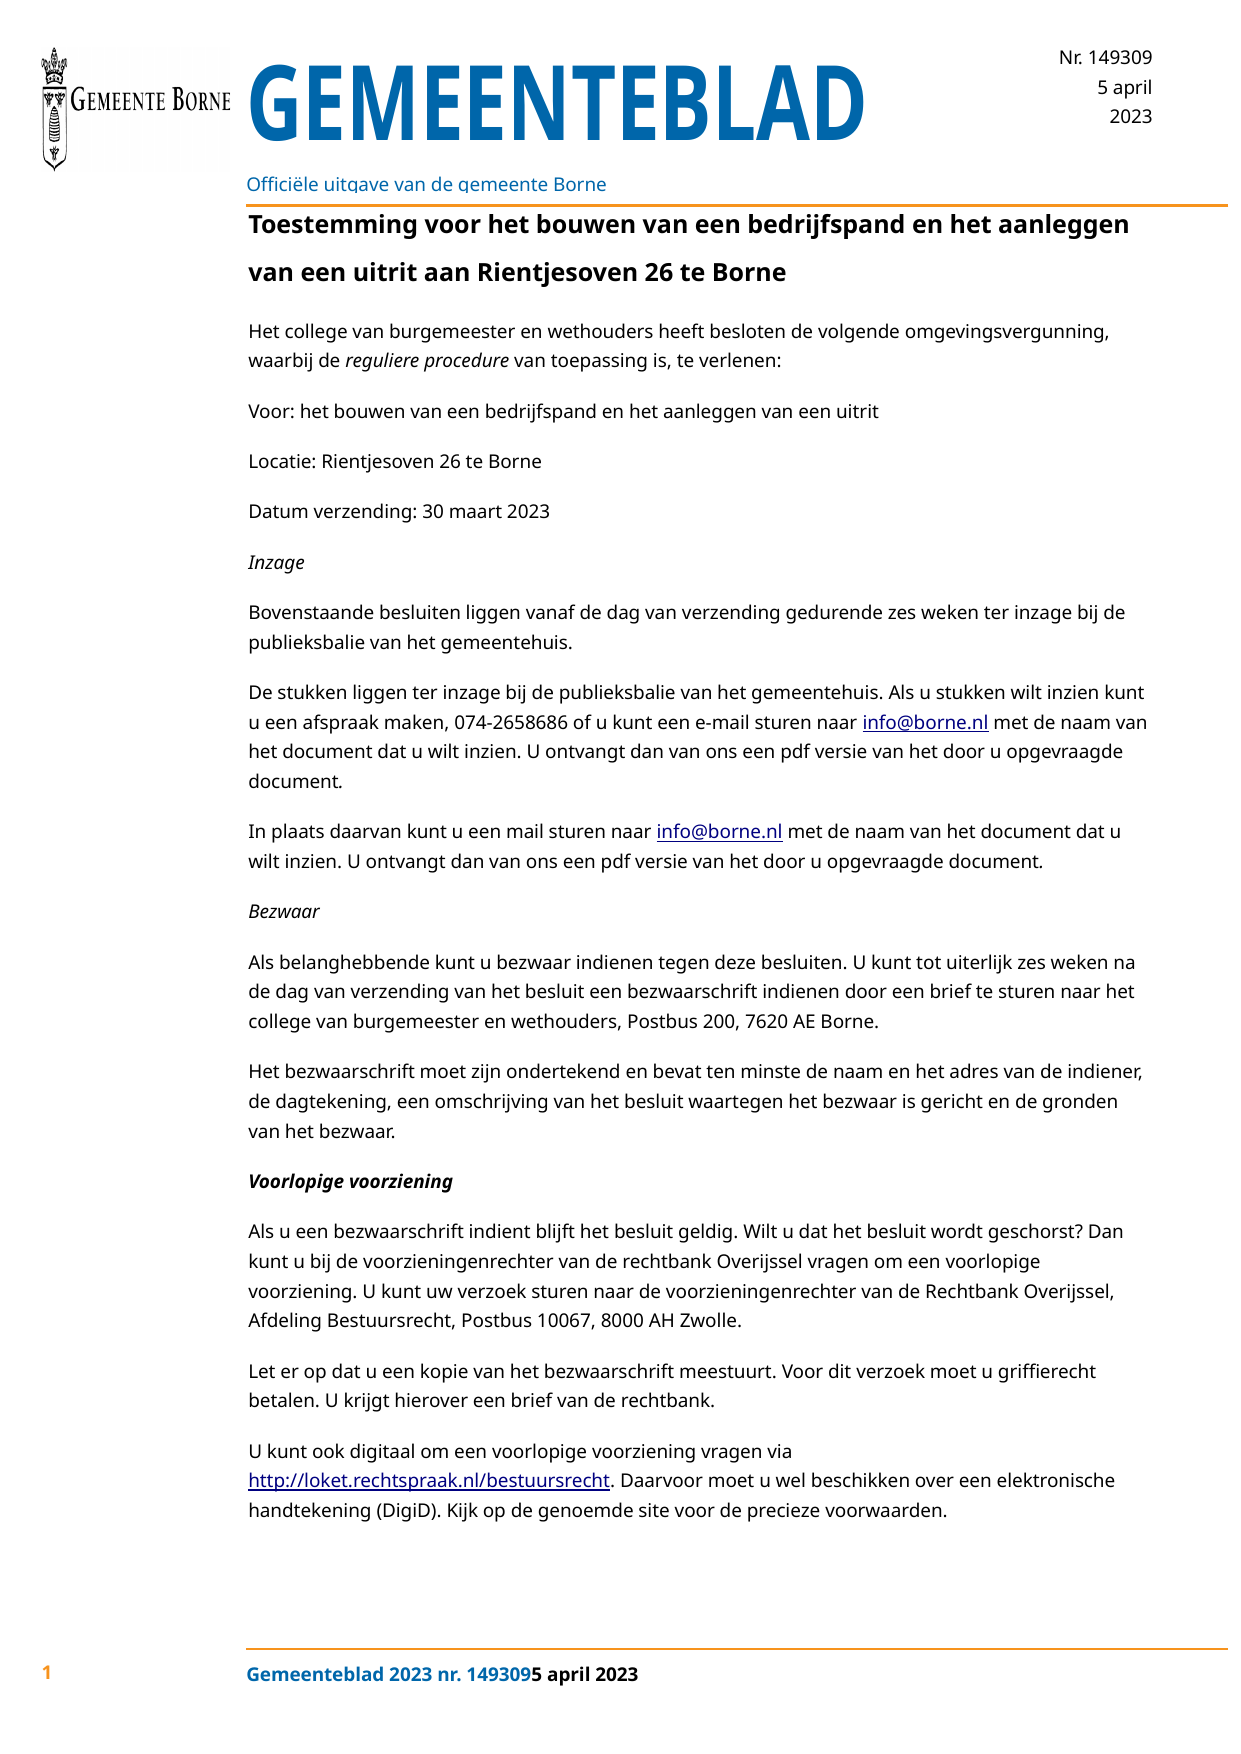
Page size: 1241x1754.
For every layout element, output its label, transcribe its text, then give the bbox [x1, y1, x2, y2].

picture [41, 47, 231, 172]
text Als belanghebbende kunt u bezwaar indienen tegen deze besluiten. U kunt tot uiterlijk zes weken na de dag van verzending van het besluit een bezwaarschrift indienen door een brief te sturen naar het college van burgemeester en wethouders, Postbus 200, 7620 AE Borne. [248, 949, 1152, 1034]
text Toestemming voor het bouwen van een bedrijfspand en het aanleggen van een uitrit aan Rientjesoven 26 te Borne [248, 207, 1152, 288]
text Voorlopige voorziening [248, 1168, 1152, 1194]
text Let er op dat u een kopie van het bezwaarschrift meestuurt. Voor dit verzoek moet u griffierecht betalen. U krijgt hierover een brief van de rechtbank. [248, 1358, 1152, 1413]
text De stukken liggen ter inzage bij de publieksbalie van het gemeentehuis. Als u stukken wilt inzien kunt u een afspraak maken, 074-2658686 of u kunt een e-mail sturen naar info@borne.nl met de naam van het document dat u wilt inzien. U ontvangt dan van ons een pdf versie van het door u opgevraagde document. [248, 679, 1152, 794]
text Locatie: Rientjesoven 26 te Borne [248, 448, 1152, 474]
text Datum verzending: 30 maart 2023 [248, 499, 1152, 524]
text Voor: het bouwen van een bedrijfspand en het aanleggen van een uitrit [248, 398, 1152, 424]
text Bezwaar [248, 899, 1152, 924]
text In plaats daarvan kunt u een mail sturen naar info@borne.nl met de naam van het document dat u wilt inzien. U ontvangt dan van ons een pdf versie van het door u opgevraagde document. [248, 819, 1152, 874]
text Het bezwaarschrift moet zijn ondertekend en bevat ten minste de naam en het adres van de indiener, de dagtekening, een omschrijving van het besluit waartegen het bezwaar is gericht en de gronden van het bezwaar. [248, 1059, 1152, 1144]
text Als u een bezwaarschrift indient blijft het besluit geldig. Wilt u dat het besluit wordt geschorst? Dan kunt u bij de voorzieningenrechter van de rechtbank Overijssel vragen om een voorlopige voorziening. U kunt uw verzoek sturen naar de voorzieningenrechter van de Rechtbank Overijssel, Afdeling Bestuursrecht, Postbus 10067, 8000 AH Zwolle. [248, 1219, 1152, 1333]
text U kunt ook digitaal om een voorlopige voorziening vragen via http://loket.rechtspraak.nl/bestuursrecht. Daarvoor moet u wel beschikken over een elektronische handtekening (DigiD). Kijk op de genoemde site voor de precieze voorwaarden. [248, 1438, 1152, 1523]
text Het college van burgemeester en wethouders heeft besloten de volgende omgevingsvergunning, waarbij de reguliere procedure van toepassing is, te verlenen: [248, 318, 1152, 373]
text Bovenstaande besluiten liggen vanaf de dag van verzending gedurende zes weken ter inzage bij de publieksbalie van het gemeentehuis. [248, 599, 1152, 655]
text Inzage [248, 549, 1152, 575]
